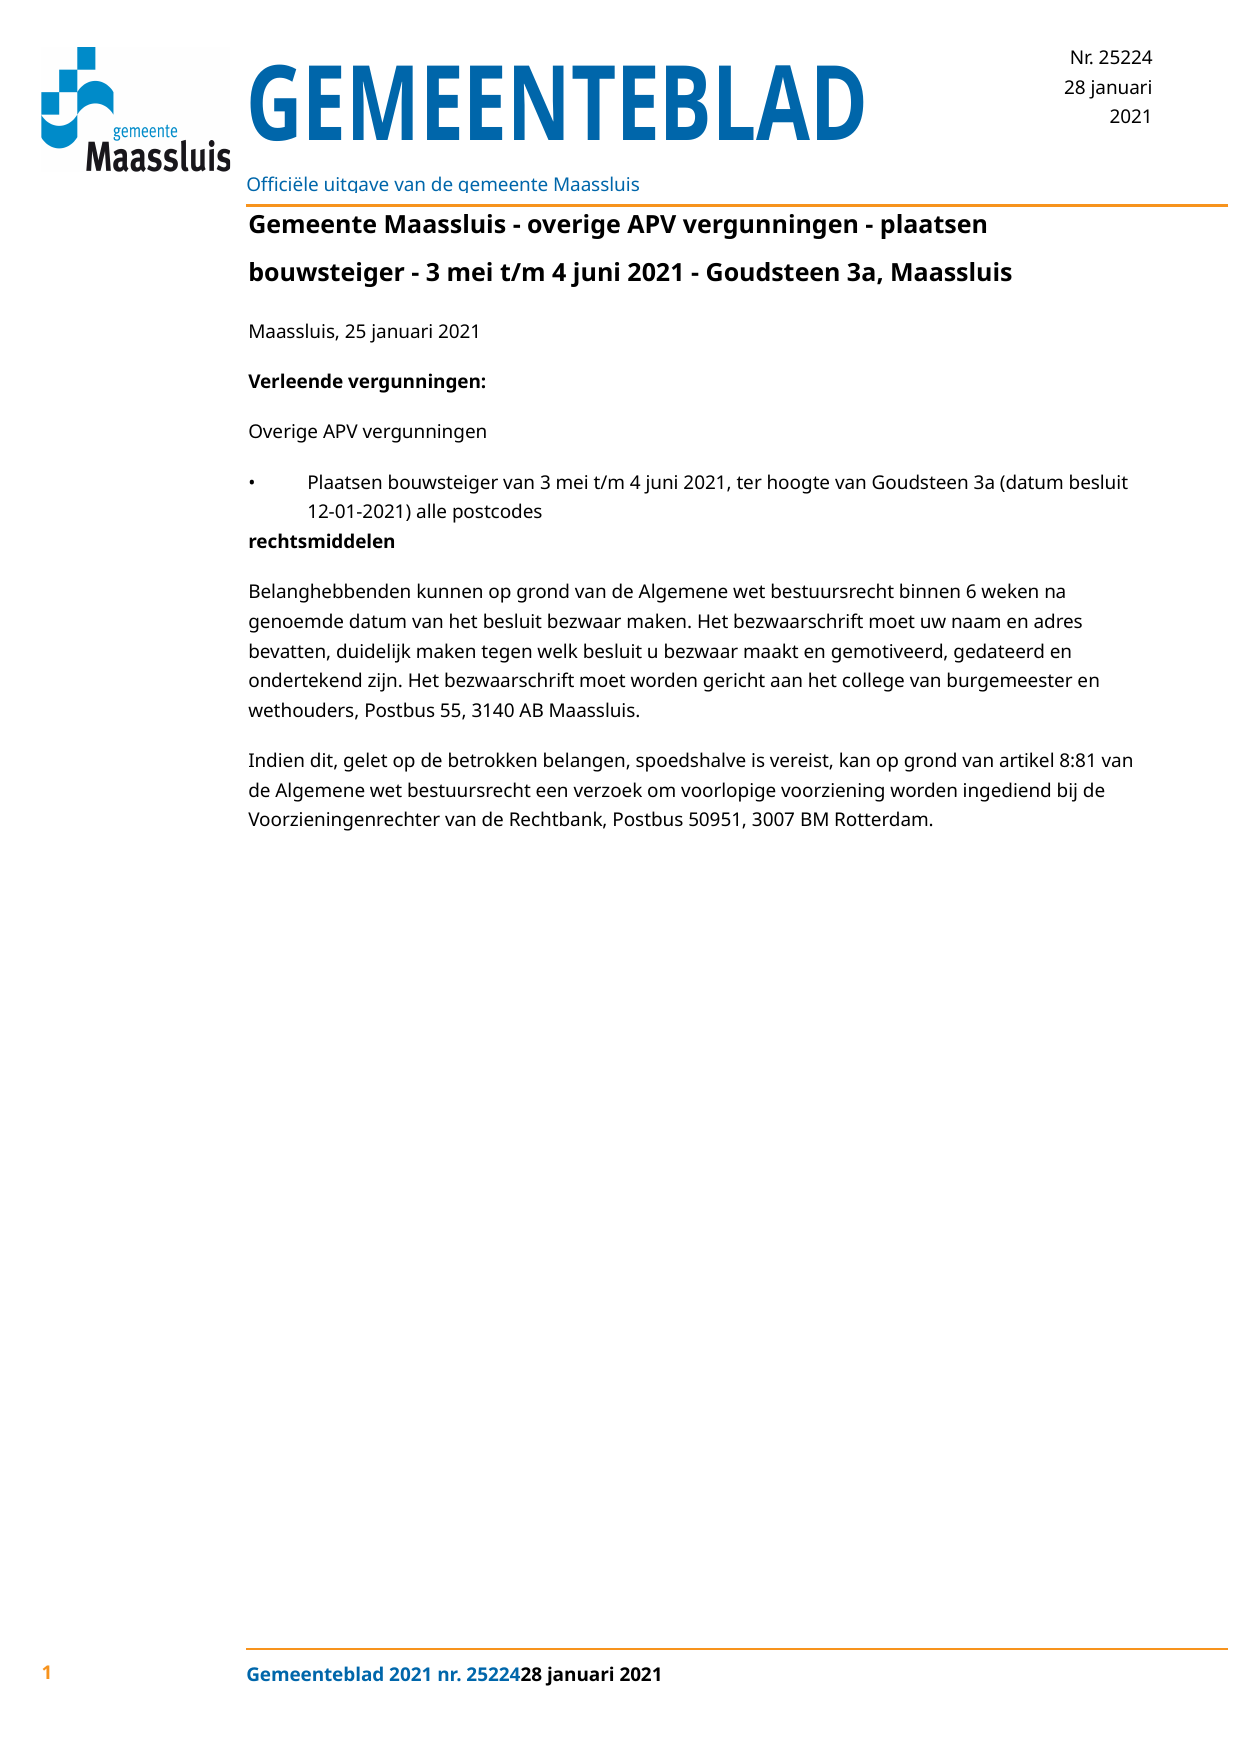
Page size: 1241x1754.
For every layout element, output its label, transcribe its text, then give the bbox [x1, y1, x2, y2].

text Maassluis, 25 januari 2021 [248, 318, 1152, 344]
list Plaatsen bouwsteiger van 3 mei t/m 4 juni 2021, ter hoogte van Goudsteen 3a (datum besluit 12-01-2021) alle postcodes [248, 469, 1152, 524]
text Indien dit, gelet op de betrokken belangen, spoedshalve is vereist, kan op grond van artikel 8:81 van de Algemene wet bestuursrecht een verzoek om voorlopige voorziening worden ingediend bij de Voorzieningenrechter van de Rechtbank, Postbus 50951, 3007 BM Rotterdam. [248, 747, 1152, 832]
text Verleende vergunningen: [248, 368, 1152, 394]
text Gemeente Maassluis - overige APV vergunningen - plaatsen bouwsteiger - 3 mei t/m 4 juni 2021 - Goudsteen 3a, Maassluis [248, 207, 1152, 288]
text rechtsmiddelen [248, 528, 1152, 554]
text Overige APV vergunningen [248, 419, 1152, 444]
picture [41, 47, 231, 172]
text Belanghebbenden kunnen op grond van de Algemene wet bestuursrecht binnen 6 weken na genoemde datum van het besluit bezwaar maken. Het bezwaarschrift moet uw naam en adres bevatten, duidelijk maken tegen welk besluit u bezwaar maakt en gemotiveerd, gedateerd en ondertekend zijn. Het bezwaarschrift moet worden gericht aan het college van burgemeester en wethouders, Postbus 55, 3140 AB Maassluis. [248, 579, 1152, 723]
picture [41, 47, 77, 92]
